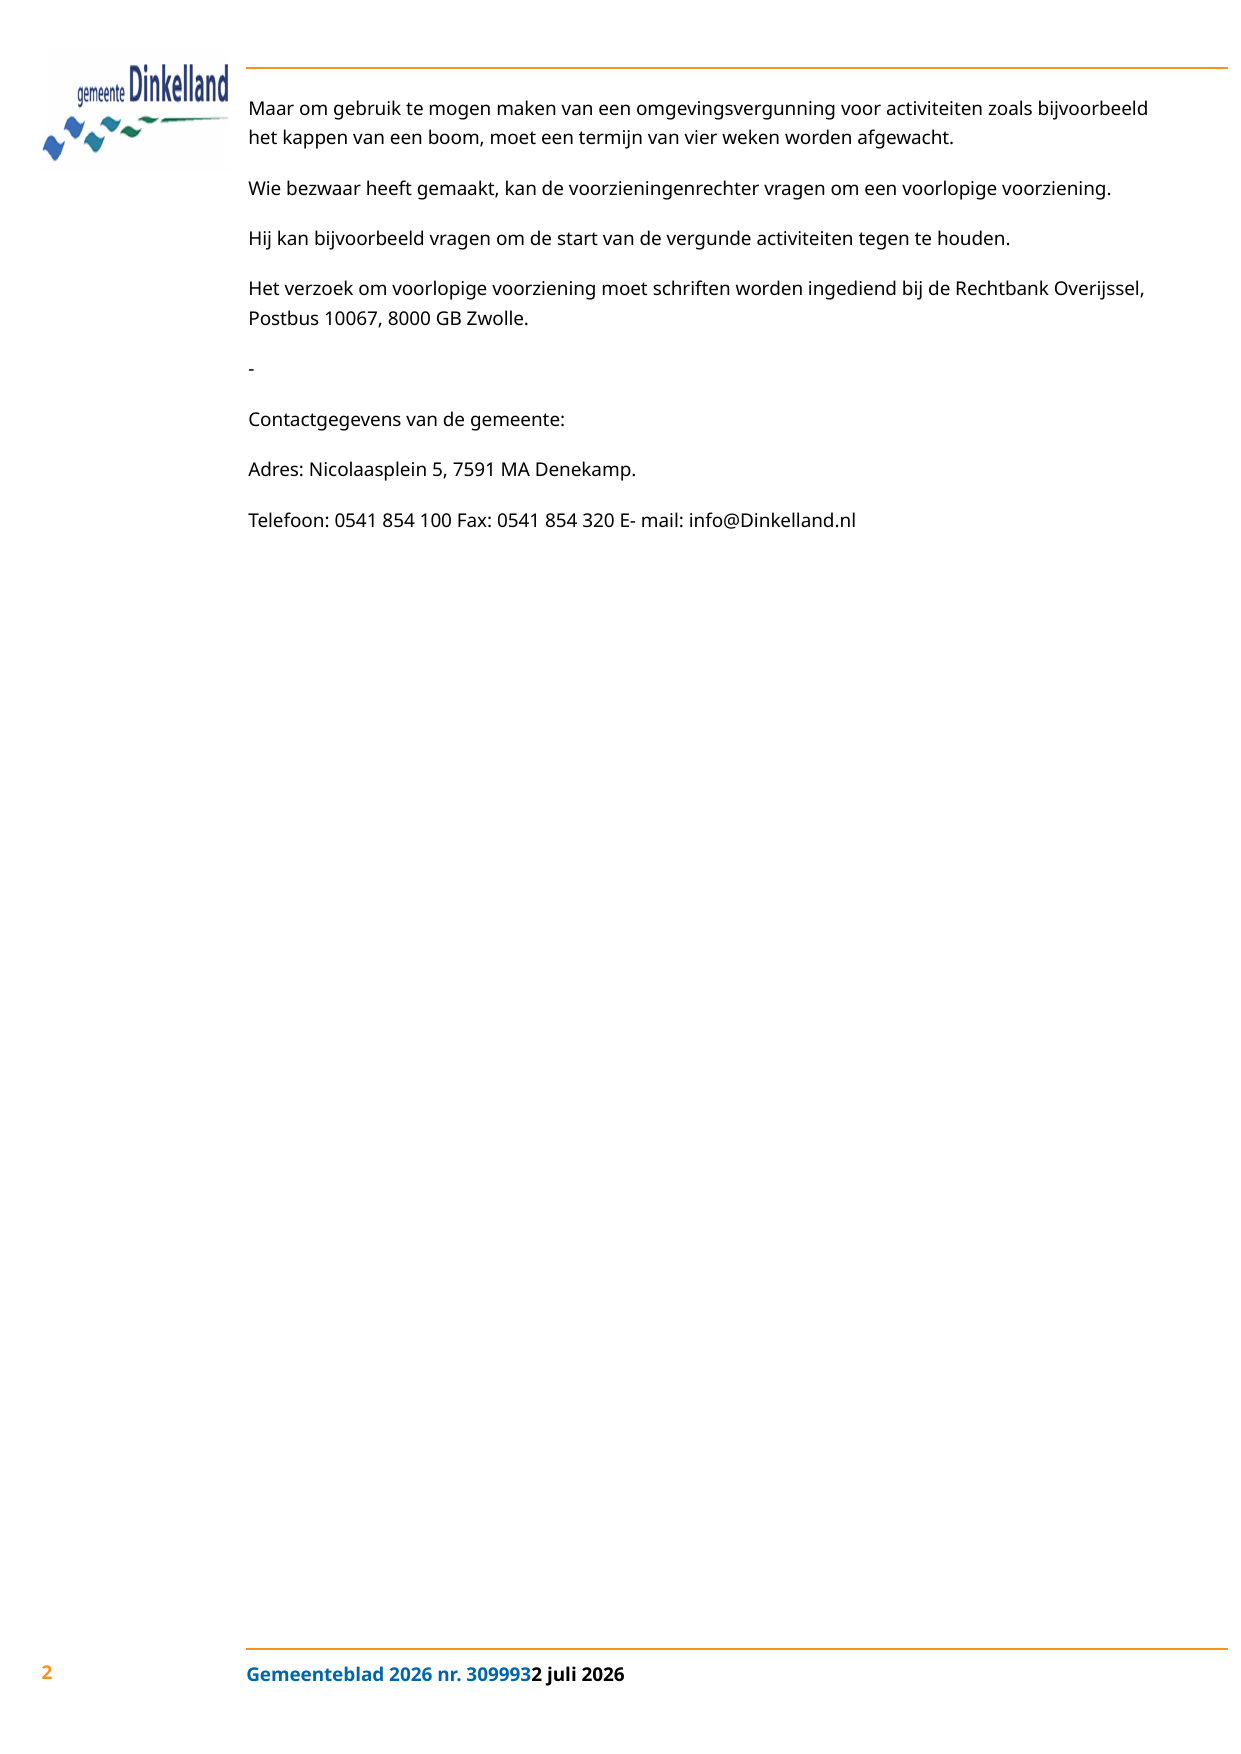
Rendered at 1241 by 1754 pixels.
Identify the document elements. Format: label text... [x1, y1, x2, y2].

text Wie bezwaar heeft gemaakt, kan de voorzieningenrechter vragen om een voorlopige voorziening. [248, 175, 1152, 201]
text Maar om gebruik te mogen maken van een omgevingsvergunning voor activiteiten zoals bijvoorbeeld het kappen van een boom, moet een termijn van vier weken worden afgewacht. [248, 95, 1152, 150]
text Adres: Nicolaasplein 5, 7591 MA Denekamp. [248, 456, 1152, 482]
text Hij kan bijvoorbeeld vragen om de start van de vergunde activiteiten tegen te houden. [248, 225, 1152, 251]
text - [248, 356, 1152, 381]
text Het verzoek om voorlopige voorziening moet schriften worden ingediend bij de Rechtbank Overijssel, Postbus 10067, 8000 GB Zwolle. [248, 276, 1152, 331]
text Contactgegevens van de gemeente: [248, 406, 1152, 432]
text Telefoon: 0541 854 100 Fax: 0541 854 320 E- mail: info@Dinkelland.nl [248, 507, 1152, 533]
picture [41, 47, 231, 172]
